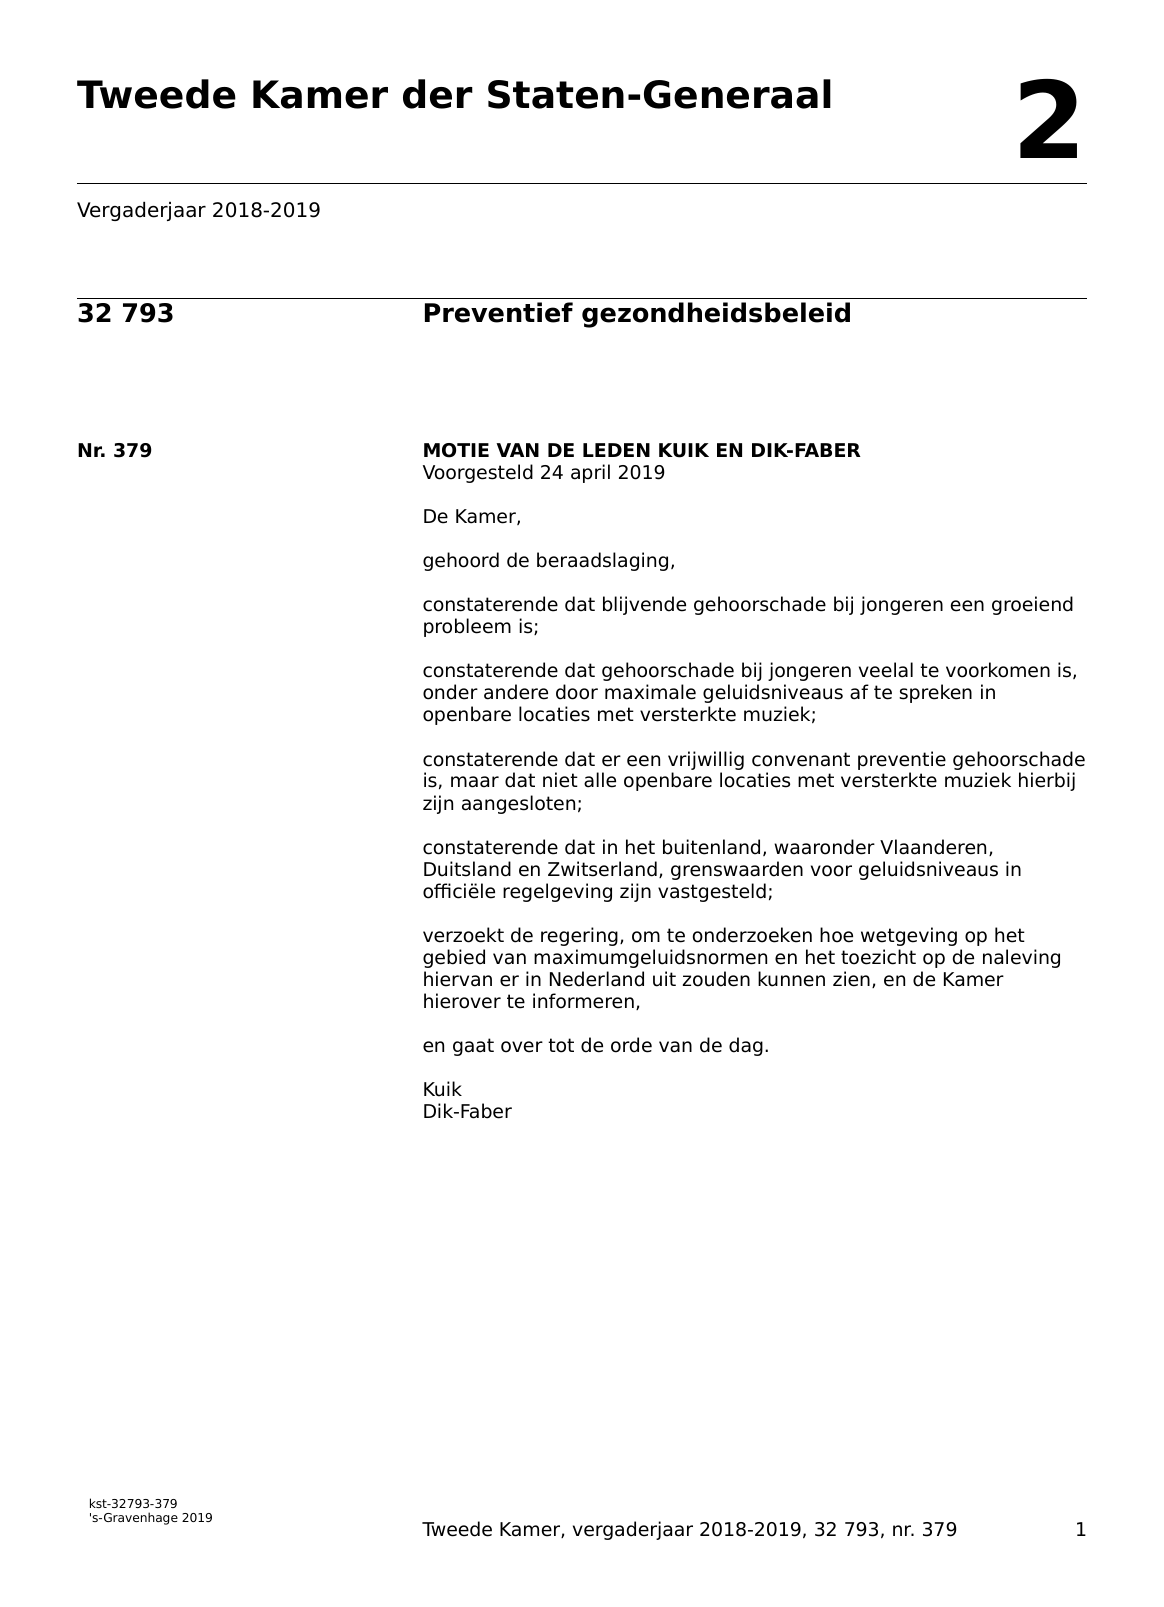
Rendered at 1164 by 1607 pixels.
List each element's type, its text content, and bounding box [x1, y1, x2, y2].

text verzoekt de regering, om te onderzoeken hoe wetgeving op het gebied van maximumgeluidsnormen en het toezicht op de naleving hiervan er in Nederland uit zouden kunnen zien, en de Kamer hierover te informeren, [422, 925, 1087, 1013]
subtitle 32 793 Preventief gezondheidsbeleid [77, 299, 1087, 329]
subtitle Nr. 379 MOTIE VAN DE LEDEN KUIK EN DIK-FABER [77, 440, 1087, 462]
text 's-Gravenhage 2019 [88, 1511, 323, 1525]
text Voorgesteld 24 april 2019 [422, 462, 1087, 484]
text constaterende dat blijvende gehoorschade bij jongeren een groeiend probleem is; [422, 594, 1087, 638]
table_cell Vergaderjaar 2018-2019 [77, 184, 1087, 298]
table_header Tweede Kamer der Staten-Generaal [77, 59, 886, 183]
text De Kamer, [422, 506, 1087, 528]
text Dik-Faber [422, 1101, 1087, 1123]
text constaterende dat er een vrijwillig convenant preventie gehoorschade is, maar dat niet alle openbare locaties met versterkte muziek hierbij zijn aangesloten; [422, 748, 1087, 814]
table_header 2 [886, 59, 1087, 183]
text constaterende dat in het buitenland, waaronder Vlaanderen, Duitsland en Zwitserland, grenswaarden voor geluidsniveaus in officiële regelgeving zijn vastgesteld; [422, 837, 1087, 902]
text kst-32793-379 [88, 1497, 323, 1511]
text en gaat over tot de orde van de dag. [422, 1035, 1087, 1057]
text constaterende dat gehoorschade bij jongeren veelal te voorkomen is, onder andere door maximale geluidsniveaus af te spreken in openbare locaties met versterkte muziek; [422, 660, 1087, 726]
text gehoord de beraadslaging, [422, 550, 1087, 572]
text Kuik [422, 1079, 1087, 1101]
